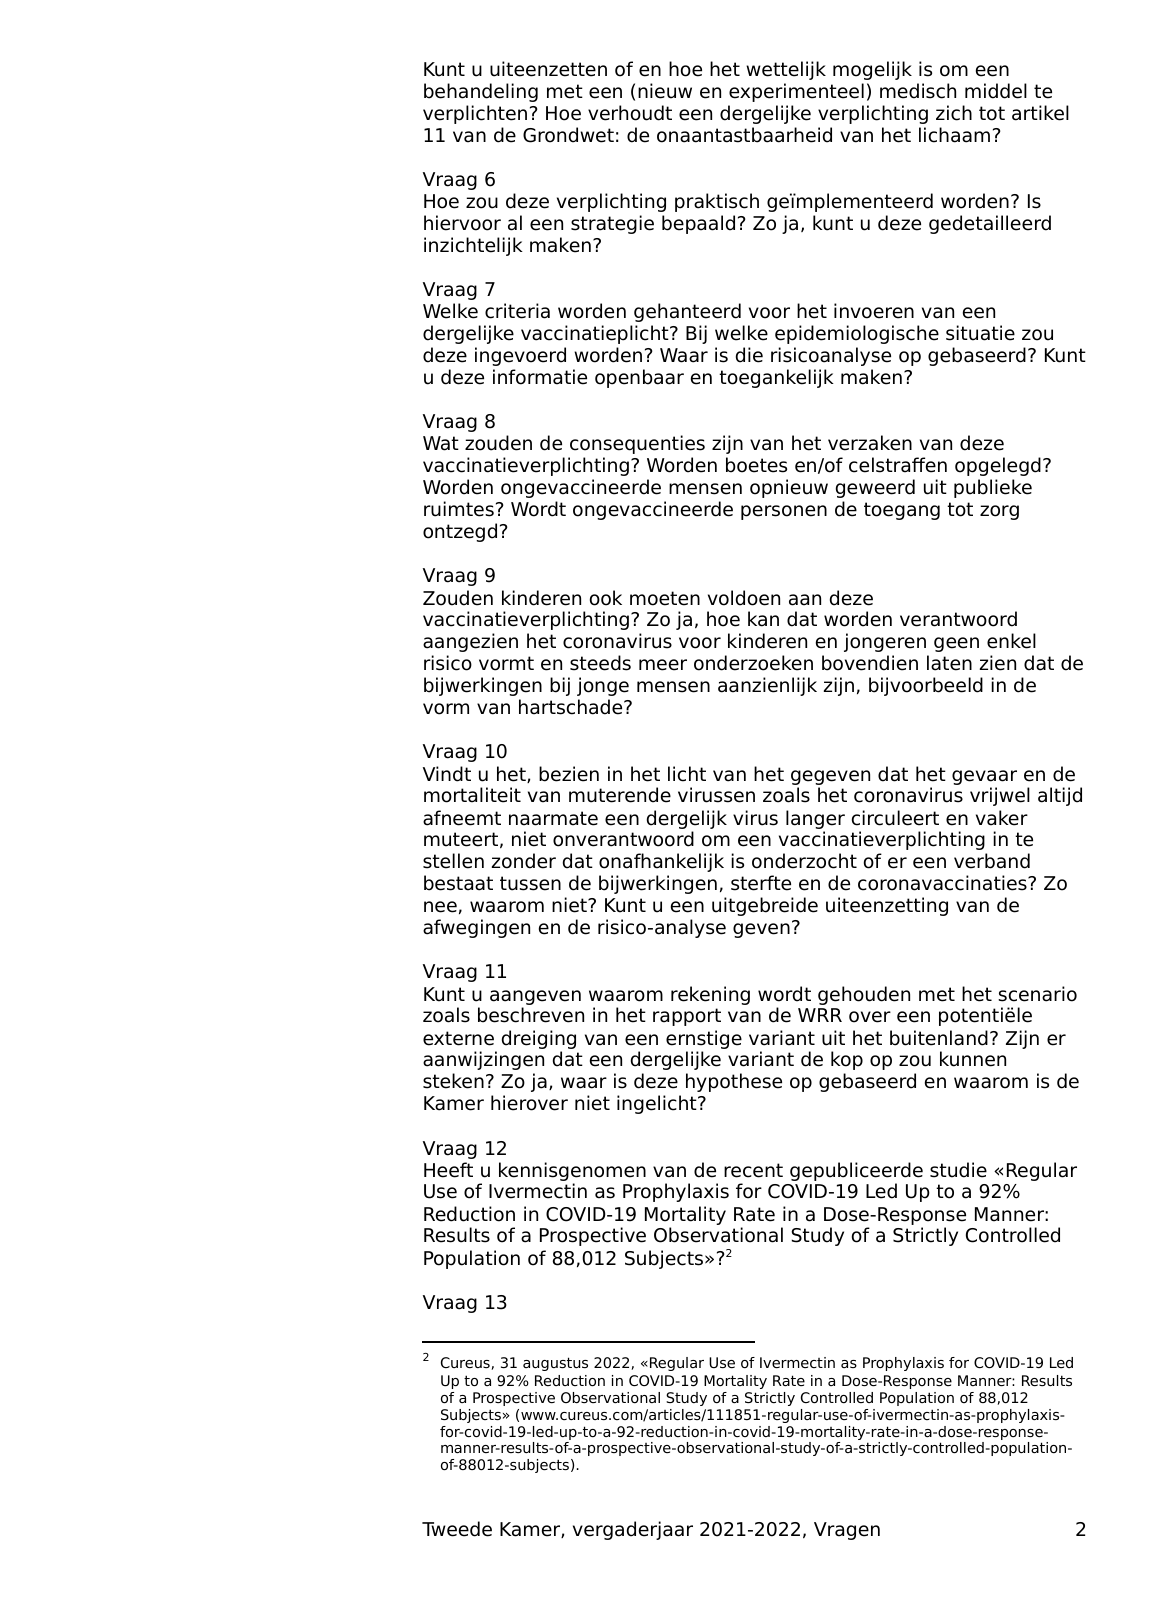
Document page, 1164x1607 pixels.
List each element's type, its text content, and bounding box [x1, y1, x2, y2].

text Welke criteria worden gehanteerd voor het invoeren van een dergelijke vaccinatieplicht? Bij welke epidemiologische situatie zou deze ingevoerd worden? Waar is die risicoanalyse op gebaseerd? Kunt u deze informatie openbaar en toegankelijk maken? [422, 301, 1087, 389]
text Kunt u aangeven waarom rekening wordt gehouden met het scenario zoals beschreven in het rapport van de WRR over een potentiële externe dreiging van een ernstige variant uit het buitenland? Zijn er aanwijzingen dat een dergelijke variant de kop op zou kunnen steken? Zo ja, waar is deze hypothese op gebaseerd en waarom is de Kamer hierover niet ingelicht? [422, 983, 1087, 1115]
text Heeft u kennisgenomen van de recent gepubliceerde studie «Regular Use of Ivermectin as Prophylaxis for COVID-19 Led Up to a 92% Reduction in COVID-19 Mortality Rate in a Dose-Response Manner: Results of a Prospective Observational Study of a Strictly Controlled Population of 88,012 Subjects»? [422, 1159, 1087, 1269]
text Hoe zou deze verplichting praktisch geïmplementeerd worden? Is hiervoor al een strategie bepaald? Zo ja, kunt u deze gedetailleerd inzichtelijk maken? [422, 191, 1087, 257]
text Vraag 6 [422, 169, 1087, 191]
text Vraag 13 [422, 1292, 1087, 1313]
text Cureus, 31 augustus 2022, «Regular Use of Ivermectin as Prophylaxis for COVID-19 Led Up to a 92% Reduction in COVID-19 Mortality Rate in a Dose-Response Manner: Results of a Prospective Observational Study of a Strictly Controlled Population of 88,012 Subjects» (www.cureus.com/articles/111851-regular-use-of-ivermectin-as-prophylaxis-for-covid-19-led-up-to-a-92-reduction-in-covid-19-mortality-rate-in-a-dose-response-manner-results-of-a-prospective-observational-study-of-a-strictly-controlled-population-of-88012-subjects). [422, 1351, 1087, 1474]
text Vraag 11 [422, 961, 1087, 983]
text Kunt u uiteenzetten of en hoe het wettelijk mogelijk is om een behandeling met een (nieuw en experimenteel) medisch middel te verplichten? Hoe verhoudt een dergelijke verplichting zich tot artikel 11 van de Grondwet: de onaantastbaarheid van het lichaam? [422, 59, 1087, 147]
text Wat zouden de consequenties zijn van het verzaken van deze vaccinatieverplichting? Worden boetes en/of celstraffen opgelegd? Worden ongevaccineerde mensen opnieuw geweerd uit publieke ruimtes? Wordt ongevaccineerde personen de toegang tot zorg ontzegd? [422, 433, 1087, 543]
text Vraag 8 [422, 411, 1087, 433]
text Zouden kinderen ook moeten voldoen aan deze vaccinatieverplichting? Zo ja, hoe kan dat worden verantwoord aangezien het coronavirus voor kinderen en jongeren geen enkel risico vormt en steeds meer onderzoeken bovendien laten zien dat de bijwerkingen bij jonge mensen aanzienlijk zijn, bijvoorbeeld in de vorm van hartschade? [422, 587, 1087, 719]
text Vraag 9 [422, 565, 1087, 587]
text Vindt u het, bezien in het licht van het gegeven dat het gevaar en de mortaliteit van muterende virussen zoals het coronavirus vrijwel altijd afneemt naarmate een dergelijk virus langer circuleert en vaker muteert, niet onverantwoord om een vaccinatieverplichting in te stellen zonder dat onafhankelijk is onderzocht of er een verband bestaat tussen de bijwerkingen, sterfte en de coronavaccinaties? Zo nee, waarom niet? Kunt u een uitgebreide uiteenzetting van de afwegingen en de risico-analyse geven? [422, 763, 1087, 939]
text Vraag 12 [422, 1137, 1087, 1159]
text Vraag 10 [422, 741, 1087, 763]
text Vraag 7 [422, 279, 1087, 301]
